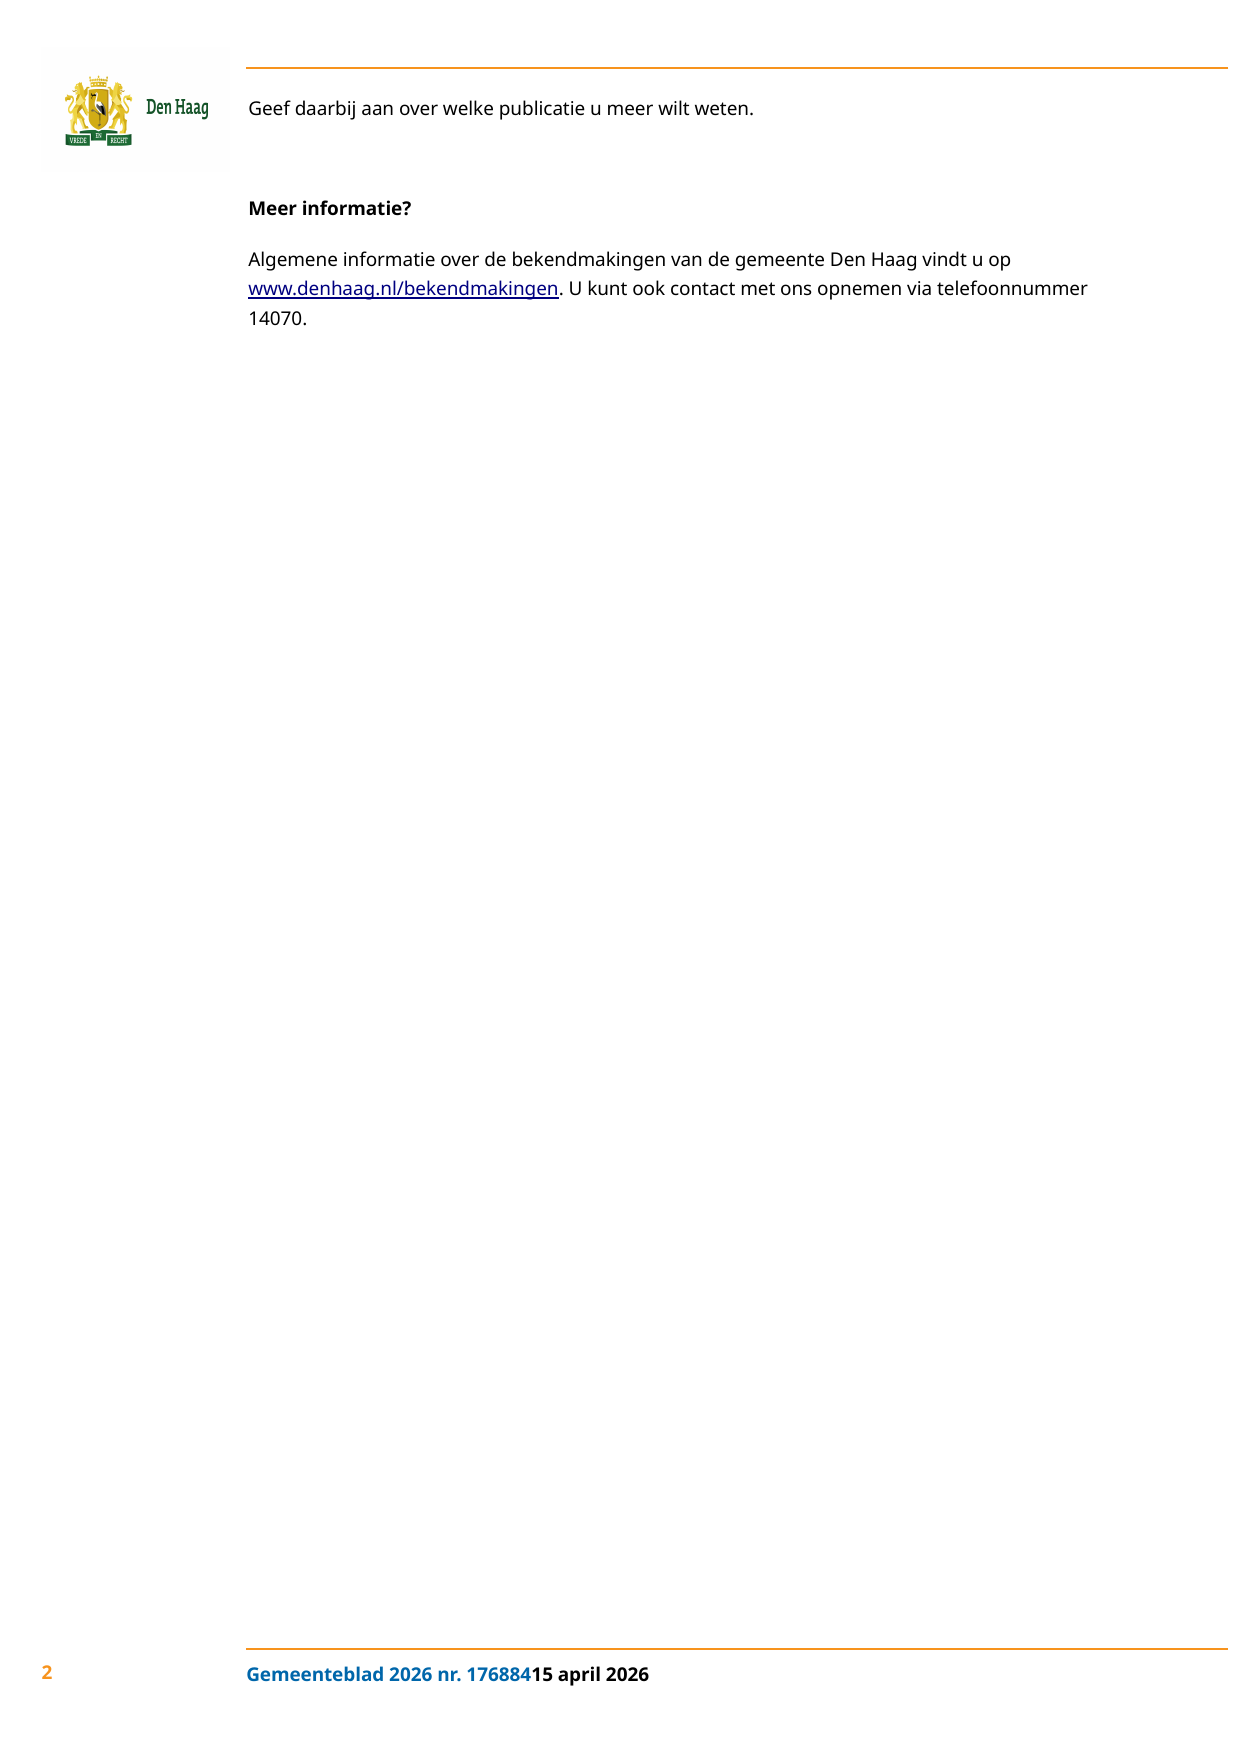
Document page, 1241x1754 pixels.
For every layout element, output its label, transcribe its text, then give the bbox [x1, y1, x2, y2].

text Algemene informatie over de bekendmakingen van de gemeente Den Haag vindt u op www.denhaag.nl/bekendmakingen. U kunt ook contact met ons opnemen via telefoonnummer 14070. [248, 246, 1152, 331]
text Meer informatie? [248, 196, 1152, 221]
text Geef daarbij aan over welke publicatie u meer wilt weten. [248, 95, 1152, 121]
picture [41, 47, 231, 172]
